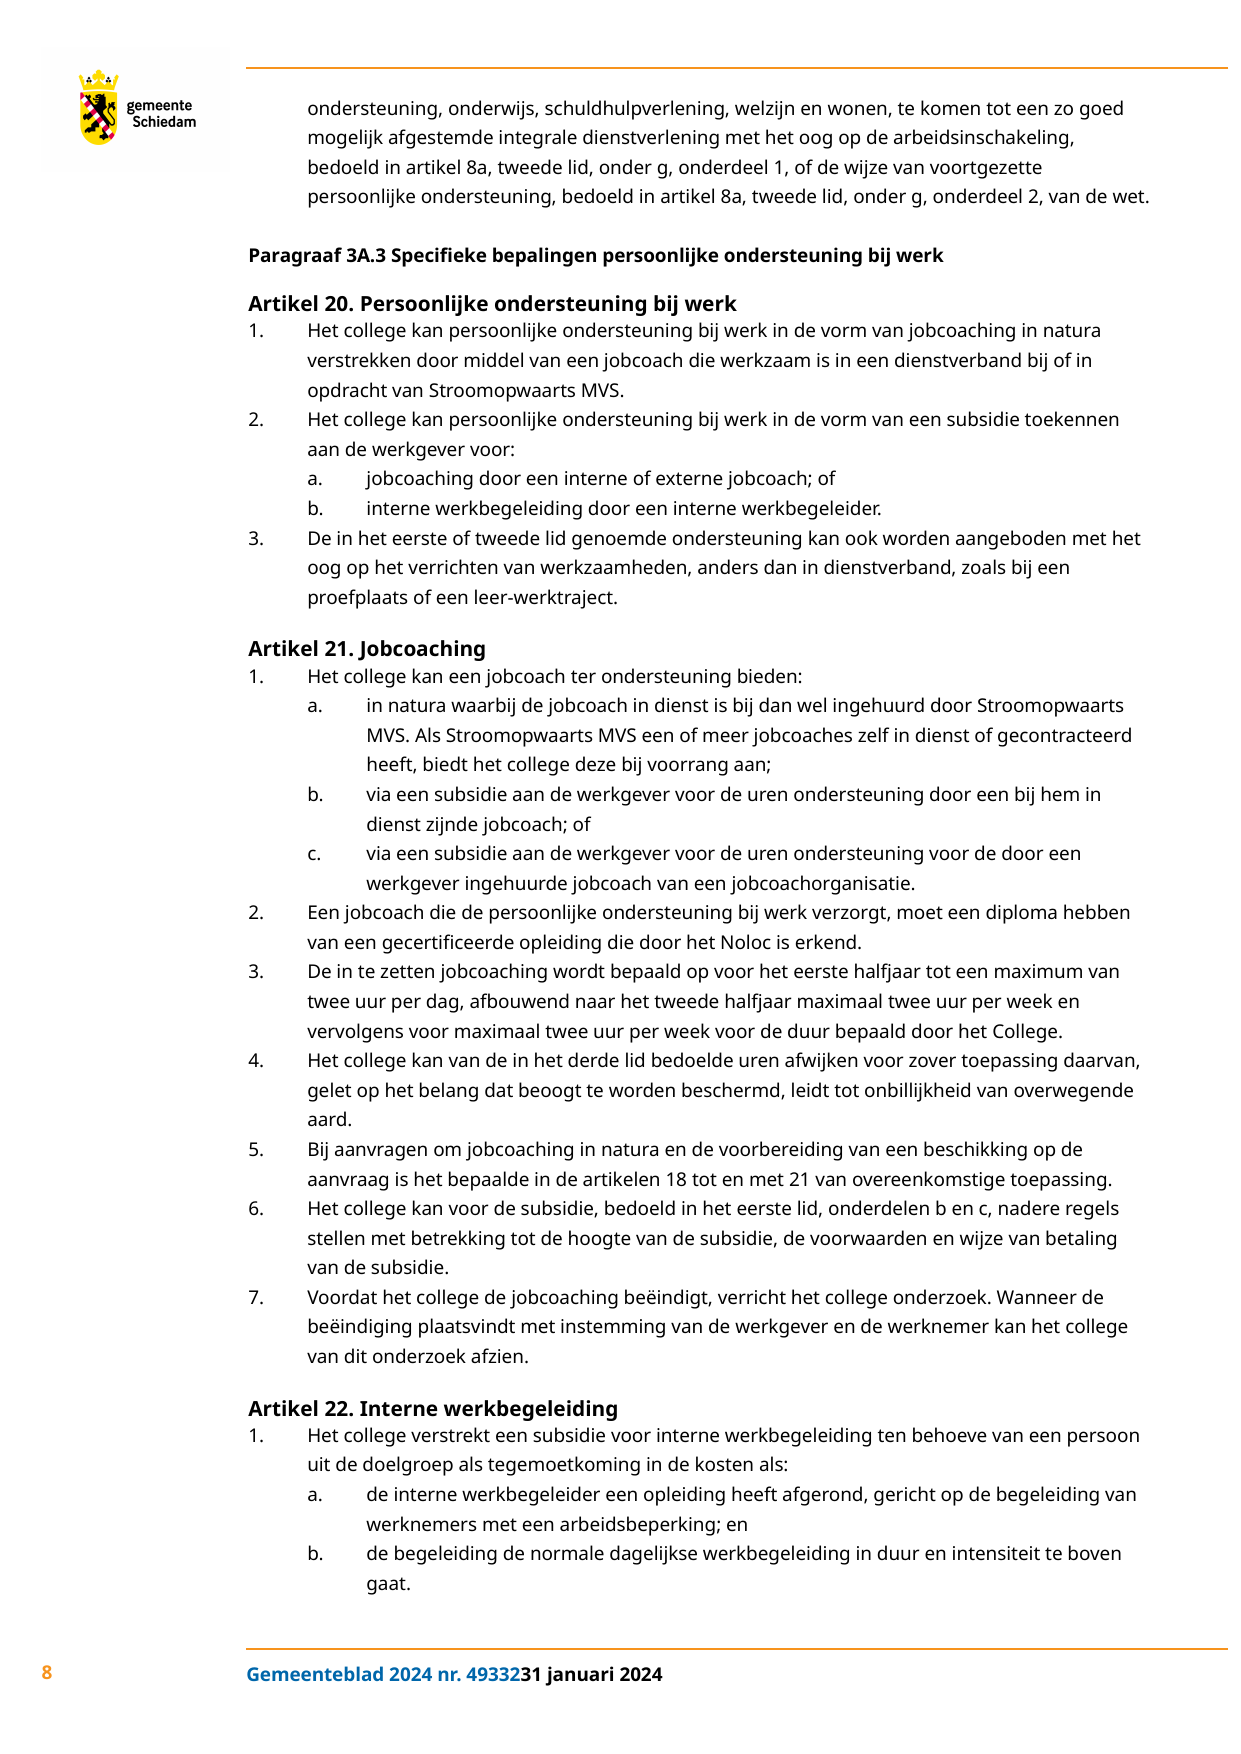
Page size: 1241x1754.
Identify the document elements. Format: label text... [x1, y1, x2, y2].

list Het college verstrekt een subsidie voor interne werkbegeleiding ten behoeve van een persoon uit de doelgroep als tegemoetkoming in de kosten als: [248, 1422, 1152, 1477]
text Artikel 22. Interne werkbegeleiding [248, 1394, 1152, 1422]
text Paragraaf 3A.3 Specifieke bepalingen persoonlijke ondersteuning bij werk [248, 243, 1152, 268]
list Het college kan persoonlijke ondersteuning bij werk in de vorm van jobcoaching in natura verstrekken door middel van een jobcoach die werkzaam is in een dienstverband bij of in opdracht van Stroomopwaarts MVS. [248, 318, 1152, 403]
list Een jobcoach die de persoonlijke ondersteuning bij werk verzorgt, moet een diploma hebben van een gecertificeerde opleiding die door het Noloc is erkend. [248, 899, 1152, 955]
list Het college kan een jobcoach ter ondersteuning bieden: [248, 663, 1152, 688]
list Het college kan van de in het derde lid bedoelde uren afwijken voor zover toepassing daarvan, gelet op het belang dat beoogt te worden beschermd, leidt tot onbillijkheid van overwegende aard. [248, 1047, 1152, 1132]
list ondersteuning, onderwijs, schuldhulpverlening, welzijn en wonen, te komen tot een zo goed mogelijk afgestemde integrale dienstverlening met het oog op de arbeidsinschakeling, bedoeld in artikel 8a, tweede lid, onder g, onderdeel 1, of de wijze van voortgezette persoonlijke ondersteuning, bedoeld in artikel 8a, tweede lid, onder g, onderdeel 2, van de wet. [248, 95, 1152, 209]
list Voordat het college de jobcoaching beëindigt, verricht het college onderzoek. Wanneer de beëindiging plaatsvindt met instemming van de werkgever en de werknemer kan het college van dit onderzoek afzien. [248, 1284, 1152, 1369]
list De in te zetten jobcoaching wordt bepaald op voor het eerste halfjaar tot een maximum van twee uur per dag, afbouwend naar het tweede halfjaar maximaal twee uur per week en vervolgens voor maximaal twee uur per week voor de duur bepaald door het College. [248, 959, 1152, 1043]
list via een subsidie aan de werkgever voor de uren ondersteuning voor de door een werkgever ingehuurde jobcoach van een jobcoachorganisatie. [307, 840, 1152, 896]
list Bij aanvragen om jobcoaching in natura en de voorbereiding van een beschikking op de aanvraag is het bepaalde in de artikelen 18 tot en met 21 van overeenkomstige toepassing. [248, 1136, 1152, 1191]
list De in het eerste of tweede lid genoemde ondersteuning kan ook worden aangeboden met het oog op het verrichten van werkzaamheden, anders dan in dienstverband, zoals bij een proefplaats of een leer-werktraject. [248, 525, 1152, 610]
list Het college kan persoonlijke ondersteuning bij werk in de vorm van een subsidie toekennen aan de werkgever voor: [248, 406, 1152, 462]
text Artikel 20. Persoonlijke ondersteuning bij werk [248, 289, 1152, 318]
list via een subsidie aan de werkgever voor de uren ondersteuning door een bij hem in dienst zijnde jobcoach; of [307, 781, 1152, 836]
list de begeleiding de normale dagelijkse werkbegeleiding in duur en intensiteit te boven gaat. [307, 1540, 1152, 1596]
list in natura waarbij de jobcoach in dienst is bij dan wel ingehuurd door Stroomopwaarts MVS. Als Stroomopwaarts MVS een of meer jobcoaches zelf in dienst of gecontracteerd heeft, biedt het college deze bij voorrang aan; [307, 692, 1152, 777]
list de interne werkbegeleider een opleiding heeft afgerond, gericht op de begeleiding van werknemers met een arbeidsbeperking; en [307, 1481, 1152, 1537]
picture [41, 47, 231, 172]
list interne werkbegeleiding door een interne werkbegeleider. [307, 495, 1152, 521]
list Het college kan voor de subsidie, bedoeld in het eerste lid, onderdelen b en c, nadere regels stellen met betrekking tot de hoogte van de subsidie, de voorwaarden en wijze van betaling van de subsidie. [248, 1195, 1152, 1280]
list jobcoaching door een interne of externe jobcoach; of [307, 466, 1152, 491]
text Artikel 21. Jobcoaching [248, 634, 1152, 663]
